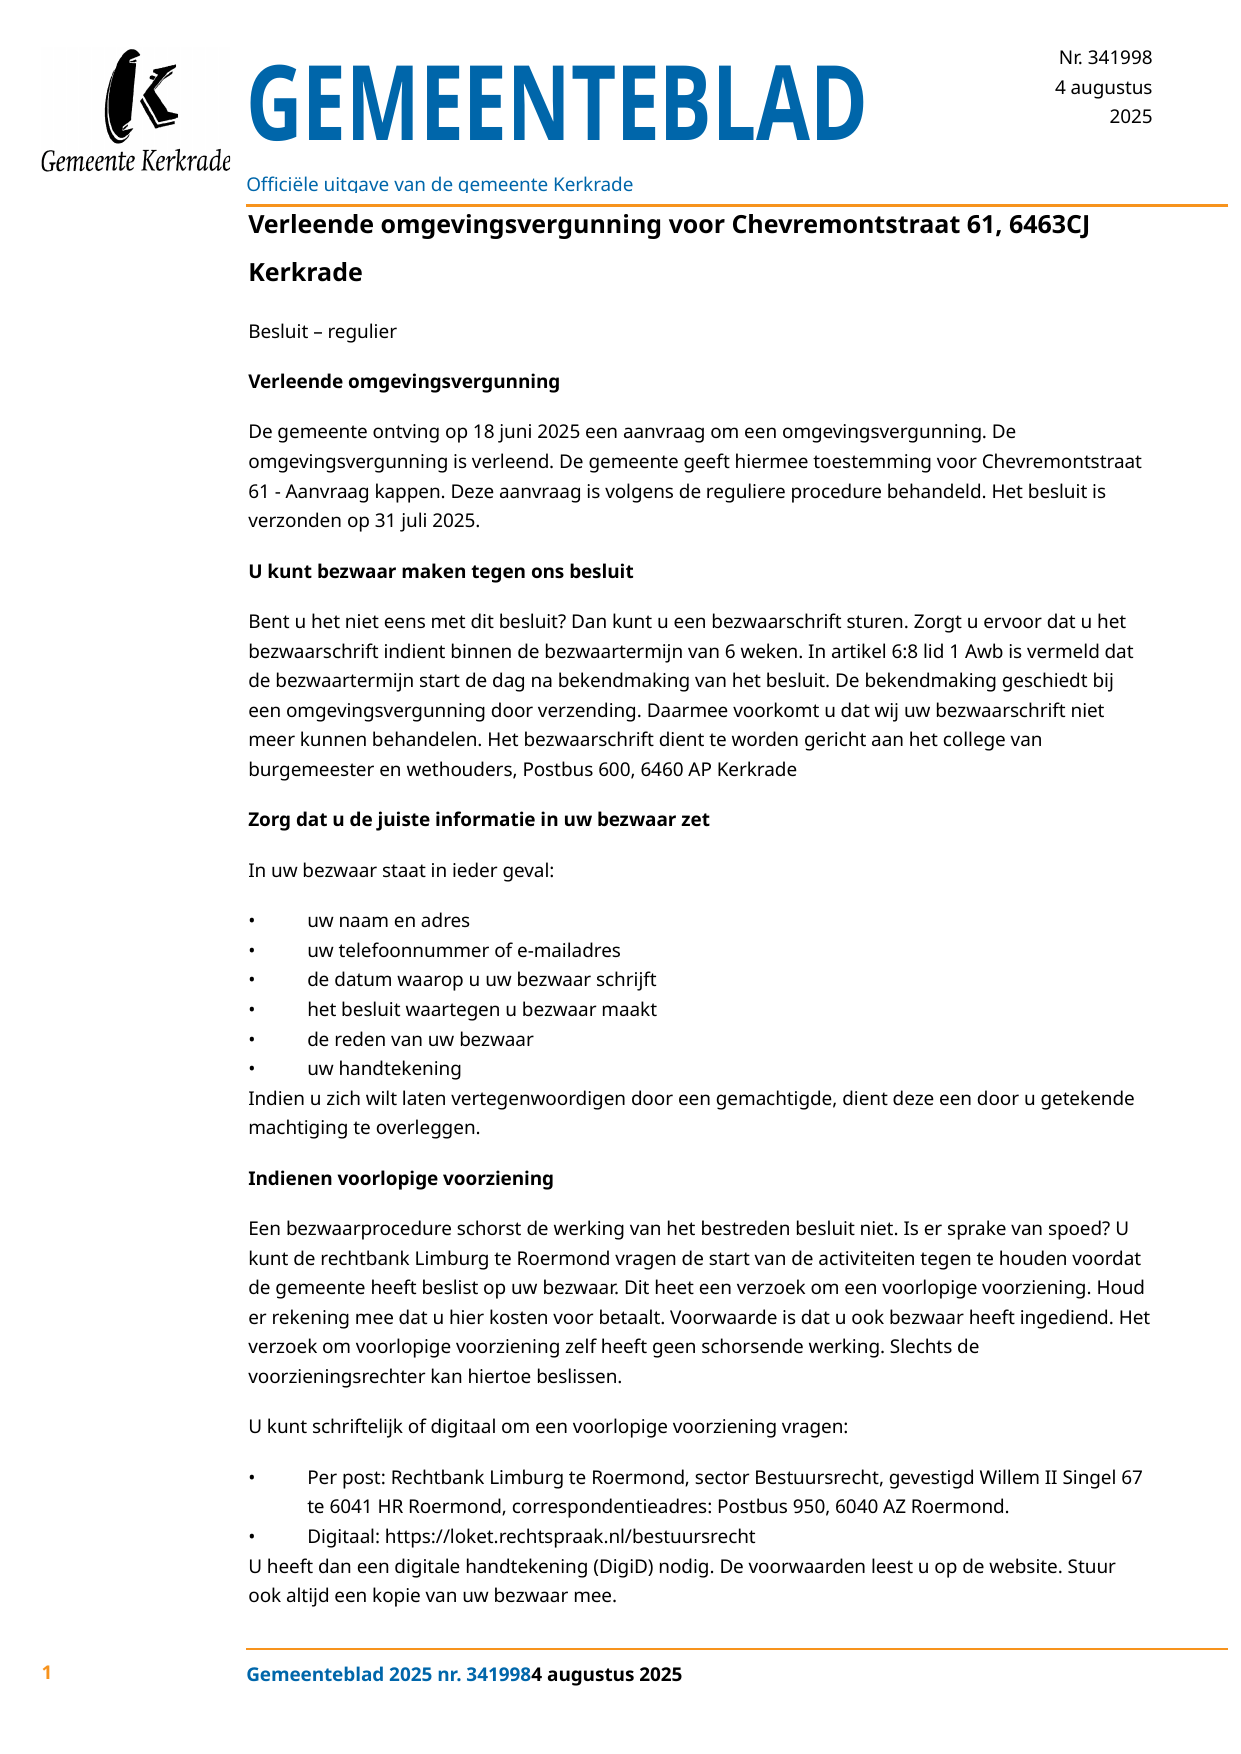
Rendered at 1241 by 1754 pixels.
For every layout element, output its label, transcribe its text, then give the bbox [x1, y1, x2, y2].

list Digitaal: https://loket.rechtspraak.nl/bestuursrecht [248, 1523, 1152, 1549]
text Verleende omgevingsvergunning [248, 368, 1152, 394]
text U kunt bezwaar maken tegen ons besluit [248, 558, 1152, 584]
list de reden van uw bezwaar [248, 1026, 1152, 1052]
list uw naam en adres [248, 907, 1152, 933]
text De gemeente ontving op 18 juni 2025 een aanvraag om een omgevingsvergunning. De omgevingsvergunning is verleend. De gemeente geeft hiermee toestemming voor Chevremontstraat 61 - Aanvraag kappen. Deze aanvraag is volgens de reguliere procedure behandeld. Het besluit is verzonden op 31 juli 2025. [248, 419, 1152, 533]
list uw telefoonnummer of e-mailadres [248, 937, 1152, 963]
text Bent u het niet eens met dit besluit? Dan kunt u een bezwaarschrift sturen. Zorgt u ervoor dat u het bezwaarschrift indient binnen de bezwaartermijn van 6 weken. In artikel 6:8 lid 1 Awb is vermeld dat de bezwaartermijn start de dag na bekendmaking van het besluit. De bekendmaking geschiedt bij een omgevingsvergunning door verzending. Daarmee voorkomt u dat wij uw bezwaarschrift niet meer kunnen behandelen. Het bezwaarschrift dient te worden gericht aan het college van burgemeester en wethouders, Postbus 600, 6460 AP Kerkrade [248, 608, 1152, 782]
text Indien u zich wilt laten vertegenwoordigen door een gemachtigde, dient deze een door u getekende machtiging te overleggen. [248, 1085, 1152, 1140]
text Verleende omgevingsvergunning voor Chevremontstraat 61, 6463CJ Kerkrade [248, 207, 1152, 288]
list het besluit waartegen u bezwaar maakt [248, 996, 1152, 1022]
picture [41, 47, 231, 172]
text Zorg dat u de juiste informatie in uw bezwaar zet [248, 807, 1152, 832]
text U heeft dan een digitale handtekening (DigiD) nodig. De voorwaarden leest u op de website. Stuur ook altijd een kopie van uw bezwaar mee. [248, 1553, 1152, 1608]
list de datum waarop u uw bezwaar schrijft [248, 967, 1152, 992]
text Een bezwaarprocedure schorst de werking van het bestreden besluit niet. Is er sprake van spoed? U kunt de rechtbank Limburg te Roermond vragen de start van de activiteiten tegen te houden voordat de gemeente heeft beslist op uw bezwaar. Dit heet een verzoek om een voorlopige voorziening. Houd er rekening mee dat u hier kosten voor betaalt. Voorwaarde is dat u ook bezwaar heeft ingediend. Het verzoek om voorlopige voorziening zelf heeft geen schorsende werking. Slechts de voorzieningsrechter kan hiertoe beslissen. [248, 1215, 1152, 1389]
text In uw bezwaar staat in ieder geval: [248, 857, 1152, 883]
list uw handtekening [248, 1055, 1152, 1081]
text U kunt schriftelijk of digitaal om een voorlopige voorziening vragen: [248, 1414, 1152, 1439]
text Besluit – regulier [248, 318, 1152, 344]
list Per post: Rechtbank Limburg te Roermond, sector Bestuursrecht, gevestigd Willem II Singel 67 te 6041 HR Roermond, correspondentieadres: Postbus 950, 6040 AZ Roermond. [248, 1464, 1152, 1519]
text Indienen voorlopige voorziening [248, 1165, 1152, 1191]
